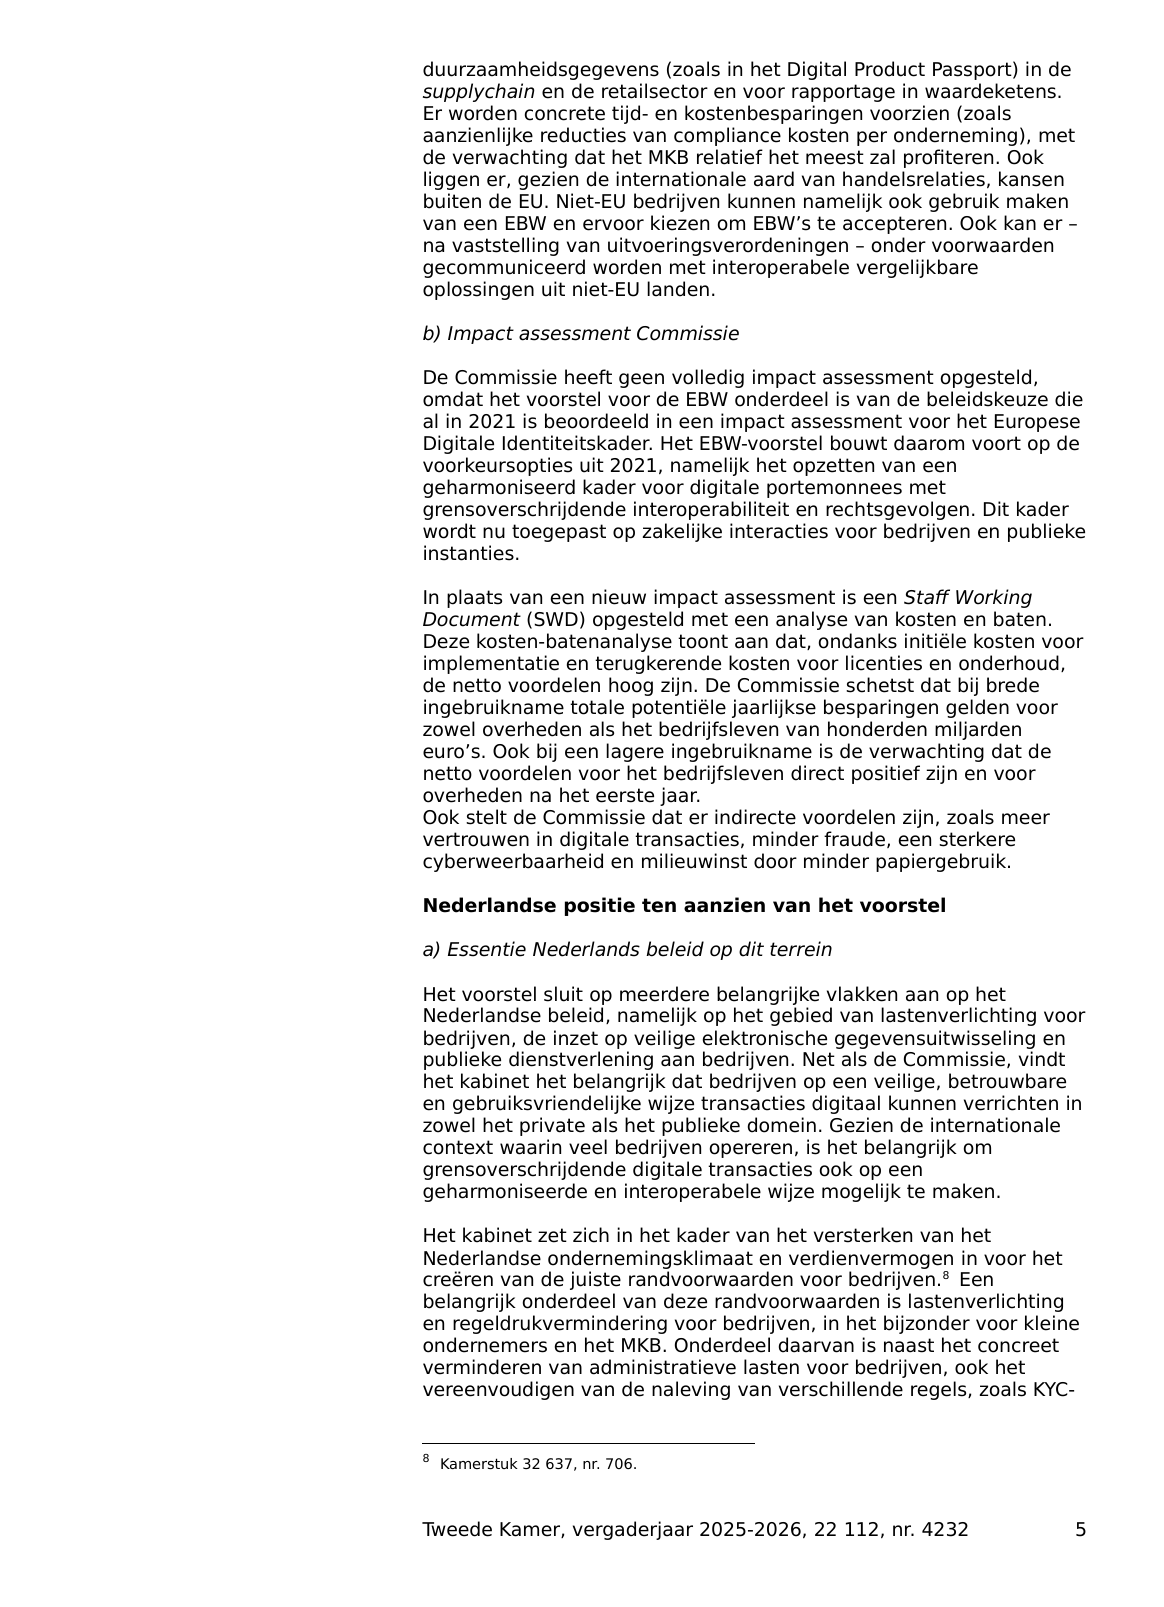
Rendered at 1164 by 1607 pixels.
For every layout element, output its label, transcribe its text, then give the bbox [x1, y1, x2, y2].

subtitle Nederlandse positie ten aanzien van het voorstel [422, 895, 1087, 917]
text De Commissie heeft geen volledig impact assessment opgesteld, omdat het voorstel voor de EBW onderdeel is van de beleidskeuze die al in 2021 is beoordeeld in een impact assessment voor het Europese Digitale Identiteitskader. Het EBW-voorstel bouwt daarom voort op de voorkeursopties uit 2021, namelijk het opzetten van een geharmoniseerd kader voor digitale portemonnees met grensoverschrijdende interoperabiliteit en rechtsgevolgen. Dit kader wordt nu toegepast op zakelijke interacties voor bedrijven en publieke instanties. [422, 367, 1087, 565]
text duurzaamheidsgegevens (zoals in het Digital Product Passport) in de supplychain en de retailsector en voor rapportage in waardeketens. Er worden concrete tijd- en kostenbesparingen voorzien (zoals aanzienlijke reducties van compliance kosten per onderneming), met de verwachting dat het MKB relatief het meest zal profiteren. Ook liggen er, gezien de internationale aard van handelsrelaties, kansen buiten de EU. Niet-EU bedrijven kunnen namelijk ook gebruik maken van een EBW en ervoor kiezen om EBW’s te accepteren. Ook kan er – na vaststelling van uitvoeringsverordeningen – onder voorwaarden gecommuniceerd worden met interoperabele vergelijkbare oplossingen uit niet-EU landen. [422, 59, 1087, 301]
text Ook stelt de Commissie dat er indirecte voordelen zijn, zoals meer vertrouwen in digitale transacties, minder fraude, een sterkere cyberweerbaarheid en milieuwinst door minder papiergebruik. [422, 807, 1087, 873]
text Het voorstel sluit op meerdere belangrijke vlakken aan op het Nederlandse beleid, namelijk op het gebied van lastenverlichting voor bedrijven, de inzet op veilige elektronische gegevensuitwisseling en publieke dienstverlening aan bedrijven. Net als de Commissie, vindt het kabinet het belangrijk dat bedrijven op een veilige, betrouwbare en gebruiksvriendelijke wijze transacties digitaal kunnen verrichten in zowel het private als het publieke domein. Gezien de internationale context waarin veel bedrijven opereren, is het belangrijk om grensoverschrijdende digitale transacties ook op een geharmoniseerde en interoperabele wijze mogelijk te maken. [422, 983, 1087, 1203]
text In plaats van een nieuw impact assessment is een Staff Working Document (SWD) opgesteld met een analyse van kosten en baten. Deze kosten-batenanalyse toont aan dat, ondanks initiële kosten voor implementatie en terugkerende kosten voor licenties en onderhoud, de netto voordelen hoog zijn. De Commissie schetst dat bij brede ingebruikname totale potentiële jaarlijkse besparingen gelden voor zowel overheden als het bedrijfsleven van honderden miljarden euro’s. Ook bij een lagere ingebruikname is de verwachting dat de netto voordelen voor het bedrijfsleven direct positief zijn en voor overheden na het eerste jaar. [422, 587, 1087, 807]
subtitle b) Impact assessment Commissie [422, 323, 1087, 345]
text Kamerstuk 32 637, nr. 706. [422, 1452, 1087, 1474]
subtitle a) Essentie Nederlands beleid op dit terrein [422, 939, 1087, 961]
text Het kabinet zet zich in het kader van het versterken van het Nederlandse ondernemingsklimaat en verdienvermogen in voor het creëren van de juiste randvoorwaarden voor bedrijven. Een belangrijk onderdeel van deze randvoorwaarden is lastenverlichting en regeldrukvermindering voor bedrijven, in het bijzonder voor kleine ondernemers en het MKB. Onderdeel daarvan is naast het concreet verminderen van administratieve lasten voor bedrijven, ook het vereenvoudigen van de naleving van verschillende regels, zoals KYC- [422, 1225, 1087, 1401]
